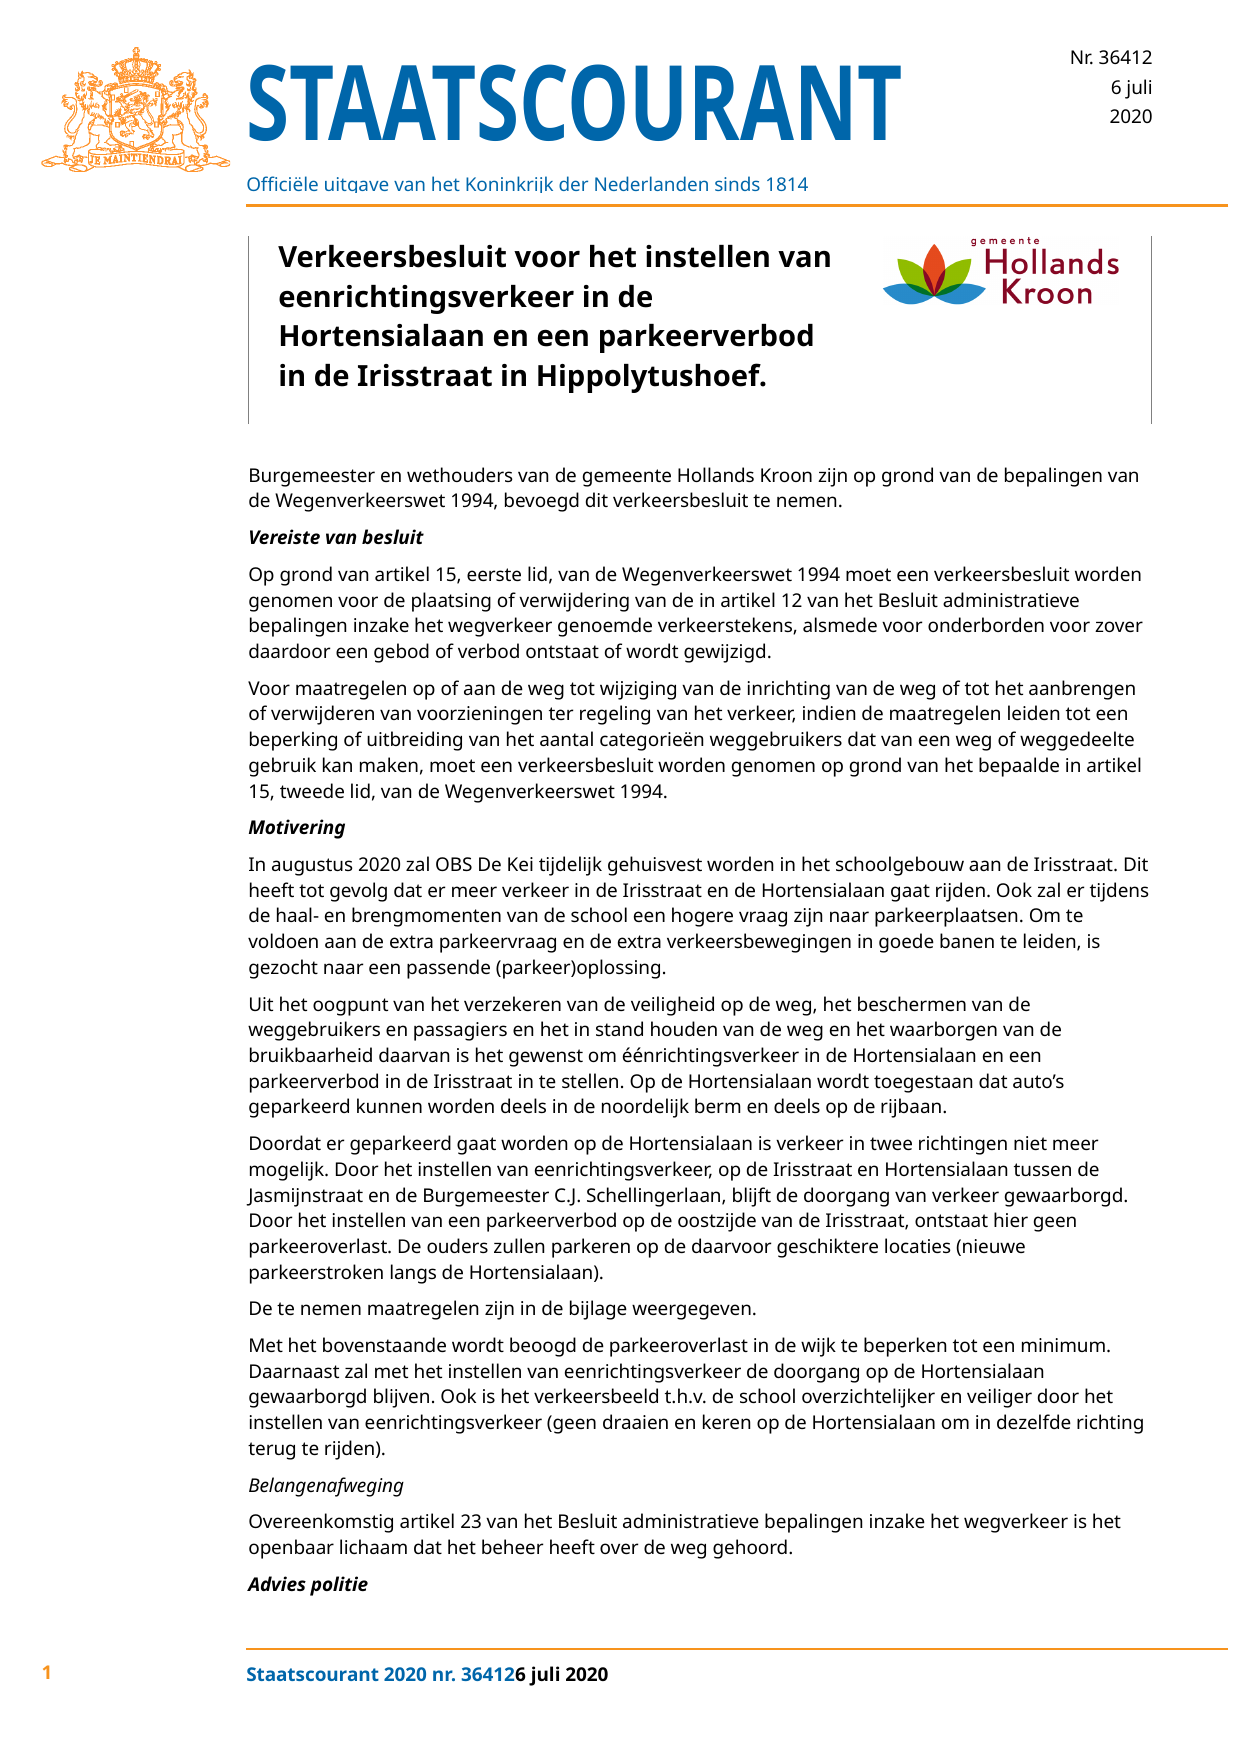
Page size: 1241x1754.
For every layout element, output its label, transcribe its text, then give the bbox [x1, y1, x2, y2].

text Advies politie [248, 1571, 1152, 1597]
table_header Verkeersbesluit voor het instellen van eenrichtingsverkeer in de Hortensialaan en een parkeerverbod in de Irisstraat in Hippolytushoef. [249, 236, 850, 424]
text Op grond van artikel 15, eerste lid, van de Wegenverkeerswet 1994 moet een verkeersbesluit worden genomen voor de plaatsing of verwijdering van de in artikel 12 van het Besluit administratieve bepalingen inzake het wegverkeer genoemde verkeerstekens, alsmede voor onderborden voor zover daardoor een gebod of verbod ontstaat of wordt gewijzigd. [248, 561, 1152, 664]
text Doordat er geparkeerd gaat worden op de Hortensialaan is verkeer in twee richtingen niet meer mogelijk. Door het instellen van eenrichtingsverkeer, op de Irisstraat en Hortensialaan tussen de Jasmijnstraat en de Burgemeester C.J. Schellingerlaan, blijft de doorgang van verkeer gewaarborgd. Door het instellen van een parkeerverbod op de oostzijde van de Irisstraat, ontstaat hier geen parkeeroverlast. De ouders zullen parkeren op de daarvoor geschiktere locaties (nieuwe parkeerstroken langs de Hortensialaan). [248, 1130, 1152, 1285]
text Burgemeester en wethouders van de gemeente Hollands Kroon zijn op grond van de bepalingen van de Wegenverkeerswet 1994, bevoegd dit verkeersbesluit te nemen. [248, 462, 1152, 513]
picture [41, 47, 231, 172]
text Motivering [248, 814, 1152, 840]
text De te nemen maatregelen zijn in de bijlage weergegeven. [248, 1296, 1152, 1321]
text Voor maatregelen op of aan de weg tot wijziging van de inrichting van de weg of tot het aanbrengen of verwijderen van voorzieningen ter regeling van het verkeer, indien de maatregelen leiden tot een beperking of uitbreiding van het aantal categorieën weggebruikers dat van een weg of weggedeelte gebruik kan maken, moet een verkeersbesluit worden genomen op grond van het bepaalde in artikel 15, tweede lid, van de Wegenverkeerswet 1994. [248, 675, 1152, 803]
text Uit het oogpunt van het verzekeren van de veiligheid op de weg, het beschermen van de weggebruikers en passagiers en het in stand houden van de weg en het waarborgen van de bruikbaarheid daarvan is het gewenst om éénrichtingsverkeer in de Hortensialaan en een parkeerverbod in de Irisstraat in te stellen. Op de Hortensialaan wordt toegestaan dat auto’s geparkeerd kunnen worden deels in de noordelijk berm en deels op de rijbaan. [248, 991, 1152, 1119]
text Belangenafweging [248, 1472, 1152, 1498]
text Met het bovenstaande wordt beoogd de parkeeroverlast in de wijk te beperken tot een minimum. Daarnaast zal met het instellen van eenrichtingsverkeer de doorgang op de Hortensialaan gewaarborgd blijven. Ook is het verkeersbeeld t.h.v. de school overzichtelijker en veiliger door het instellen van eenrichtingsverkeer (geen draaien en keren op de Hortensialaan om in dezelfde richting terug te rijden). [248, 1332, 1152, 1461]
text Vereiste van besluit [248, 524, 1152, 550]
text In augustus 2020 zal OBS De Kei tijdelijk gehuisvest worden in het schoolgebouw aan de Irisstraat. Dit heeft tot gevolg dat er meer verkeer in de Irisstraat en de Hortensialaan gaat rijden. Ook zal er tijdens de haal- en brengmomenten van de school een hogere vraag zijn naar parkeerplaatsen. Om te voldoen aan de extra parkeervraag en de extra verkeersbewegingen in goede banen te leiden, is gezocht naar een passende (parkeer)oplossing. [248, 851, 1152, 980]
table_header [850, 236, 1151, 424]
picture [882, 236, 1119, 305]
text Overeenkomstig artikel 23 van het Besluit administratieve bepalingen inzake het wegverkeer is het openbaar lichaam dat het beheer heeft over de weg gehoord. [248, 1508, 1152, 1560]
